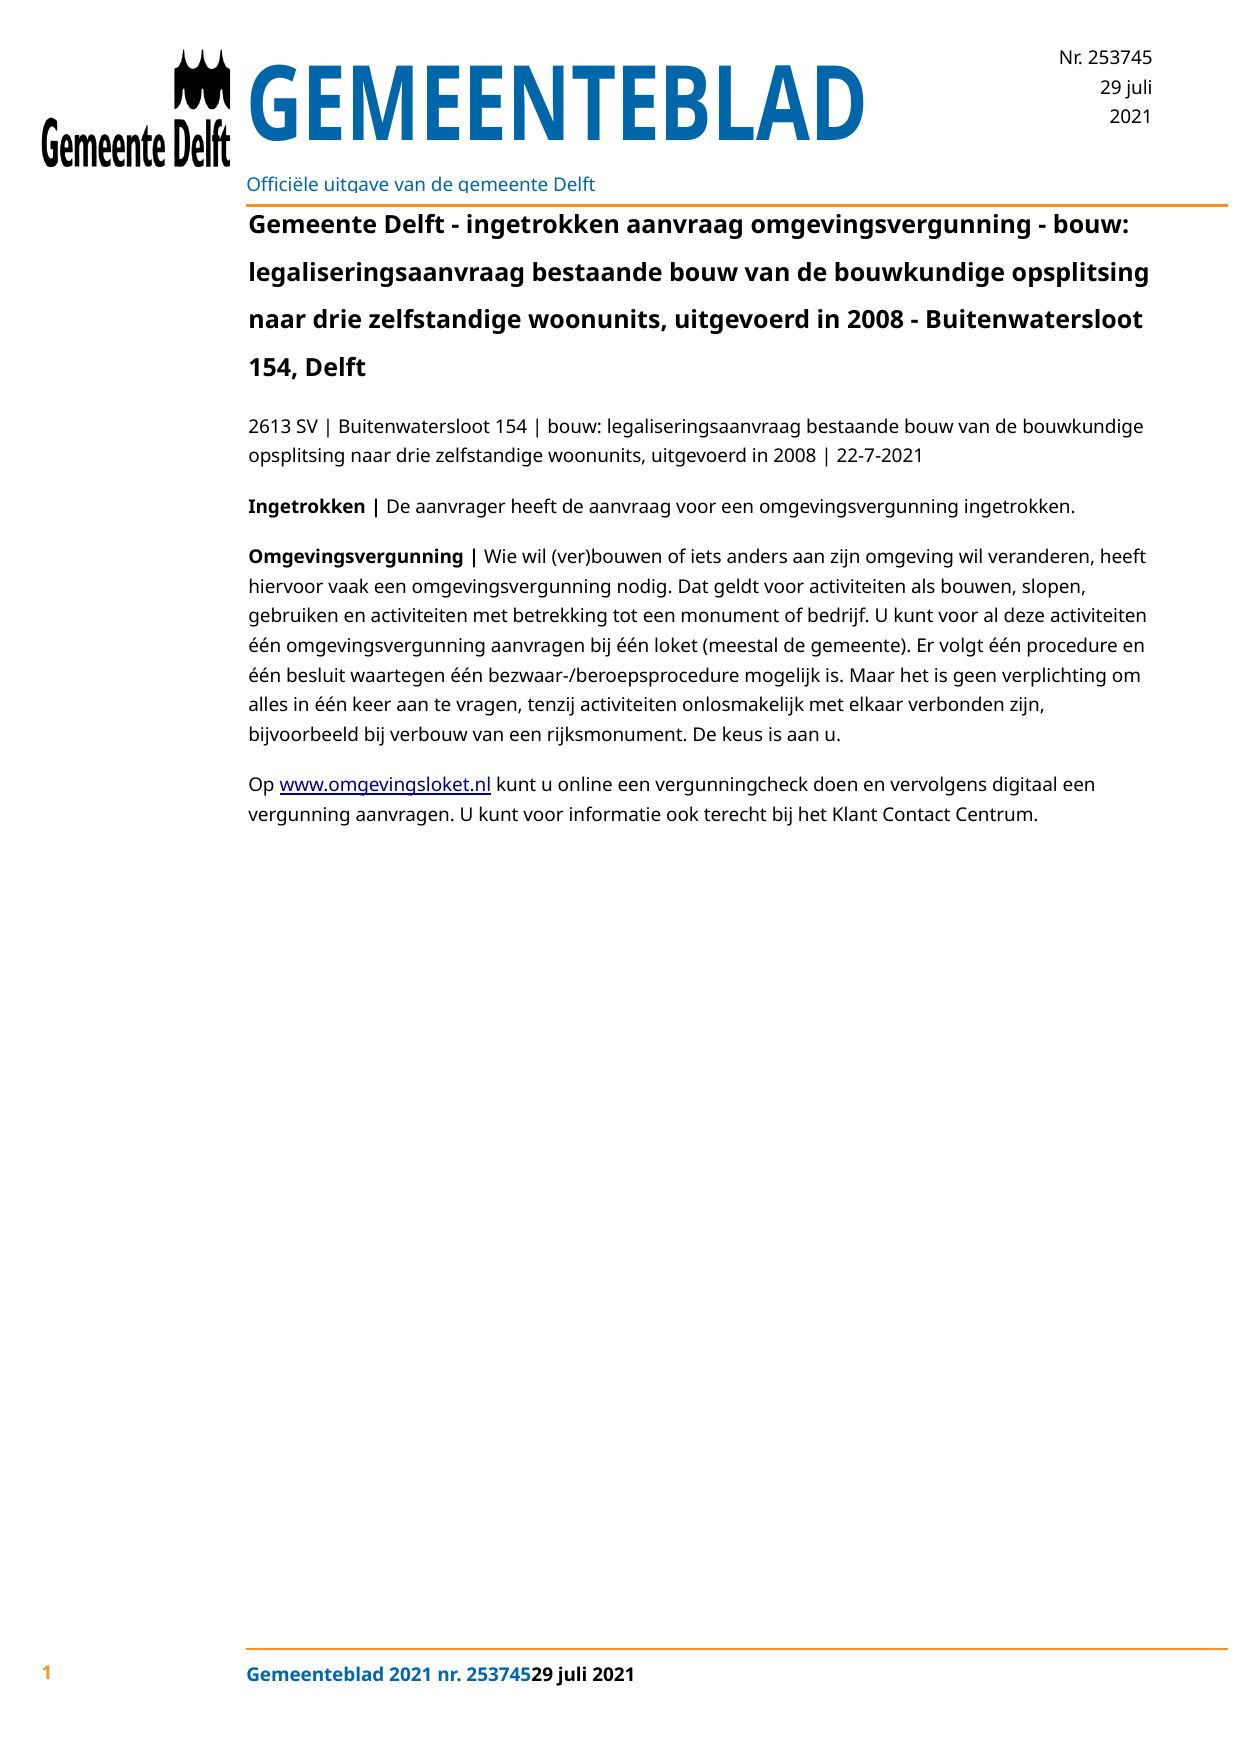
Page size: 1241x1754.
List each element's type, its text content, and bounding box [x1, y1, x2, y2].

picture [41, 47, 231, 172]
text 2613 SV | Buitenwatersloot 154 | bouw: legaliseringsaanvraag bestaande bouw van de bouwkundige opsplitsing naar drie zelfstandige woonunits, uitgevoerd in 2008 | 22-7-2021 [248, 413, 1152, 468]
text Gemeente Delft - ingetrokken aanvraag omgevingsvergunning - bouw: legaliseringsaanvraag bestaande bouw van de bouwkundige opsplitsing naar drie zelfstandige woonunits, uitgevoerd in 2008 - Buitenwatersloot 154, Delft [248, 207, 1152, 384]
text Omgevingsvergunning | Wie wil (ver)bouwen of iets anders aan zijn omgeving wil veranderen, heeft hiervoor vaak een omgevingsvergunning nodig. Dat geldt voor activiteiten als bouwen, slopen, gebruiken en activiteiten met betrekking tot een monument of bedrijf. U kunt voor al deze activiteiten één omgevingsvergunning aanvragen bij één loket (meestal de gemeente). Er volgt één procedure en één besluit waartegen één bezwaar-/beroepsprocedure mogelijk is. Maar het is geen verplichting om alles in één keer aan te vragen, tenzij activiteiten onlosmakelijk met elkaar verbonden zijn, bijvoorbeeld bij verbouw van een rijksmonument. De keus is aan u. [248, 543, 1152, 747]
text Ingetrokken | De aanvrager heeft de aanvraag voor een omgevingsvergunning ingetrokken. [248, 493, 1152, 519]
text Op www.omgevingsloket.nl kunt u online een vergunningcheck doen en vervolgens digitaal een vergunning aanvragen. U kunt voor informatie ook terecht bij het Klant Contact Centrum. [248, 771, 1152, 827]
